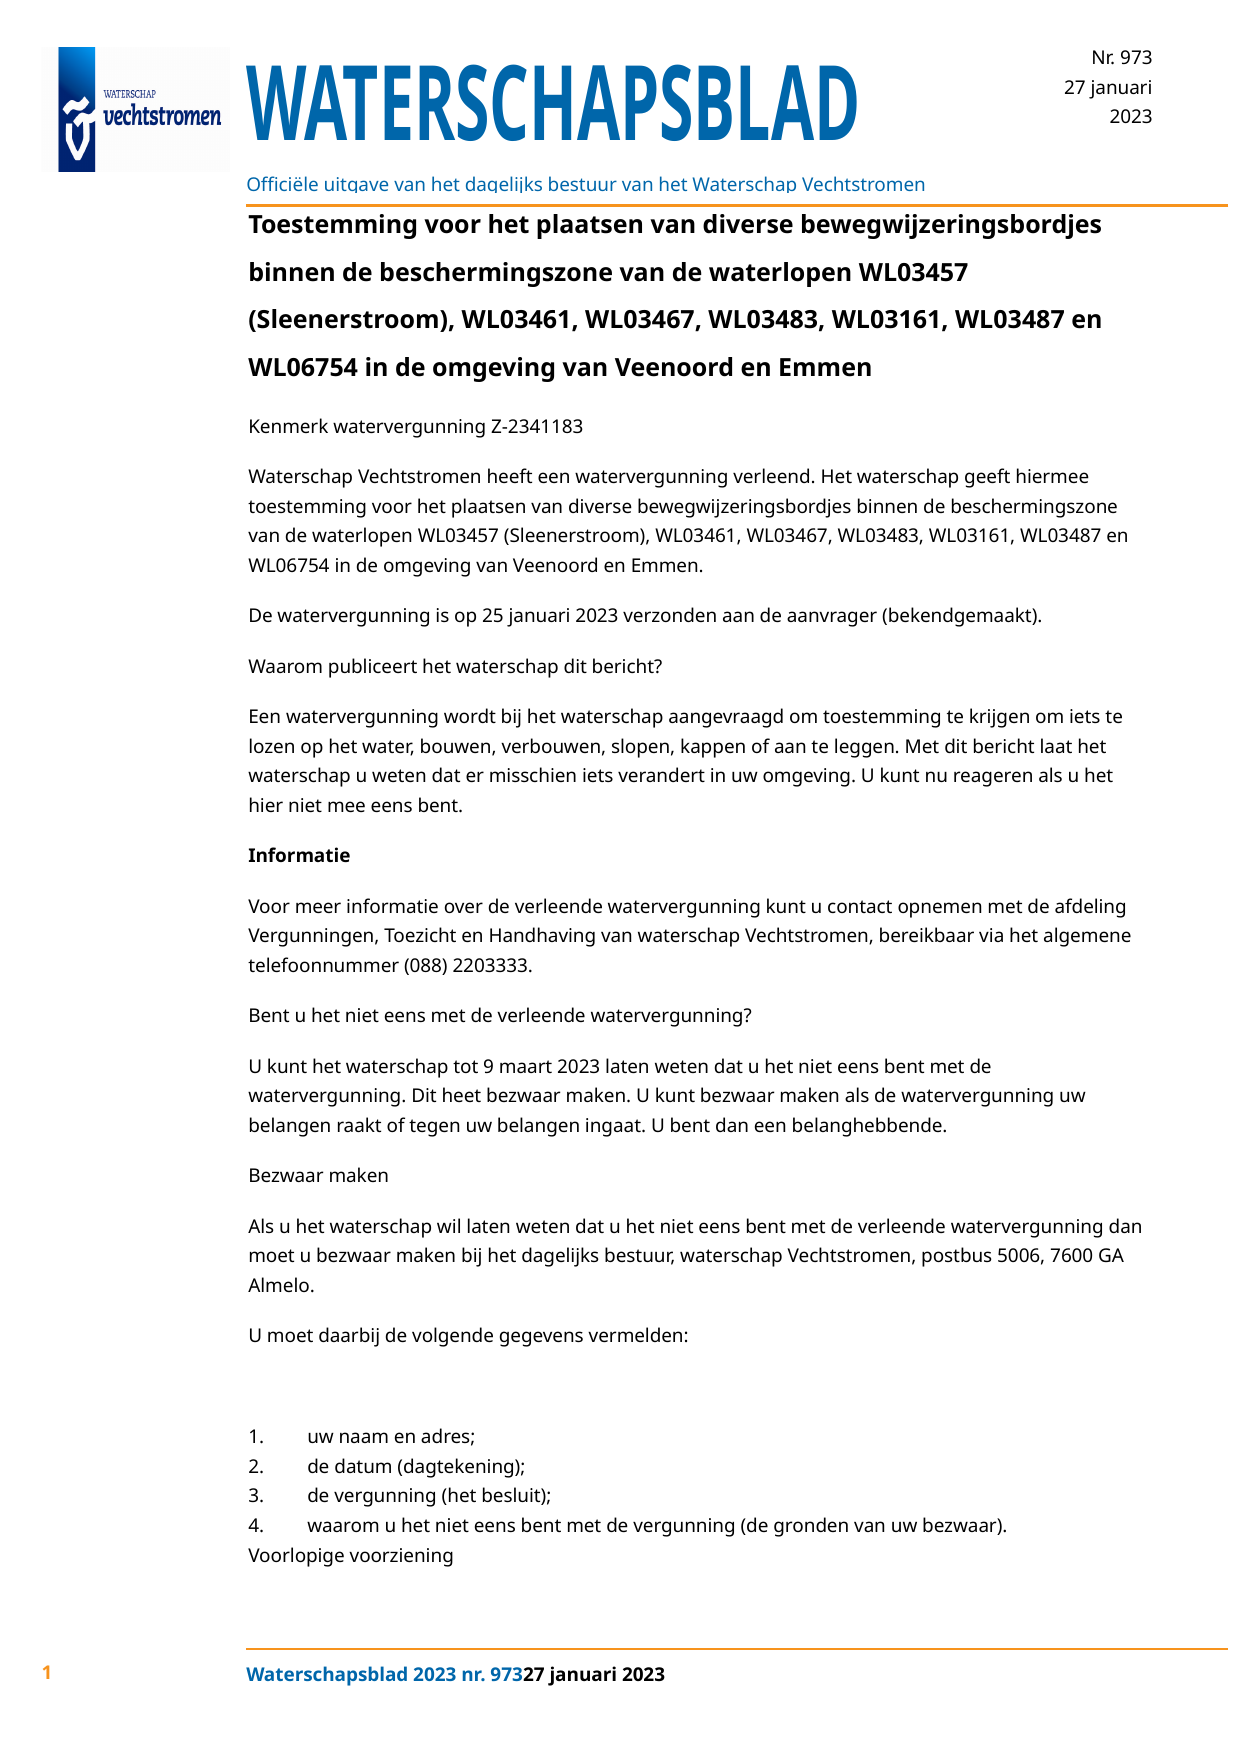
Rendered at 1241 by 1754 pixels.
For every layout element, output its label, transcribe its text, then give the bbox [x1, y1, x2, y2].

text Voor meer informatie over de verleende watervergunning kunt u contact opnemen met de afdeling Vergunningen, Toezicht en Handhaving van waterschap Vechtstromen, bereikbaar via het algemene telefoonnummer (088) 2203333. [248, 893, 1152, 978]
text Toestemming voor het plaatsen van diverse bewegwijzeringsbordjes binnen de beschermingszone van de waterlopen WL03457 (Sleenerstroom), WL03461, WL03467, WL03483, WL03161, WL03487 en WL06754 in de omgeving van Veenoord en Emmen [248, 207, 1152, 384]
text Als u het waterschap wil laten weten dat u het niet eens bent met de verleende watervergunning dan moet u bezwaar maken bij het dagelijks bestuur, waterschap Vechtstromen, postbus 5006, 7600 GA Almelo. [248, 1213, 1152, 1298]
list uw naam en adres; [248, 1423, 1152, 1449]
text Waarom publiceert het waterschap dit bericht? [248, 653, 1152, 679]
list waarom u het niet eens bent met de vergunning (de gronden van uw bezwaar). [248, 1512, 1152, 1538]
text De watervergunning is op 25 januari 2023 verzonden aan de aanvrager (bekendgemaakt). [248, 603, 1152, 628]
text Kenmerk watervergunning Z-2341183 [248, 413, 1152, 439]
text Bezwaar maken [248, 1163, 1152, 1188]
text Informatie [248, 843, 1152, 868]
picture [41, 47, 231, 172]
list de vergunning (het besluit); [248, 1483, 1152, 1508]
text U kunt het waterschap tot 9 maart 2023 laten weten dat u het niet eens bent met de watervergunning. Dit heet bezwaar maken. U kunt bezwaar maken als de watervergunning uw belangen raakt of tegen uw belangen ingaat. U bent dan een belanghebbende. [248, 1053, 1152, 1138]
text Voorlopige voorziening [248, 1542, 1152, 1568]
text Bent u het niet eens met de verleende watervergunning? [248, 1003, 1152, 1028]
text Een watervergunning wordt bij het waterschap aangevraagd om toestemming te krijgen om iets te lozen op het water, bouwen, verbouwen, slopen, kappen of aan te leggen. Met dit bericht laat het waterschap u weten dat er misschien iets verandert in uw omgeving. U kunt nu reageren als u het hier niet mee eens bent. [248, 703, 1152, 818]
list de datum (dagtekening); [248, 1453, 1152, 1479]
text U moet daarbij de volgende gegevens vermelden: [248, 1323, 1152, 1348]
text Waterschap Vechtstromen heeft een watervergunning verleend. Het waterschap geeft hiermee toestemming voor het plaatsen van diverse bewegwijzeringsbordjes binnen de beschermingszone van de waterlopen WL03457 (Sleenerstroom), WL03461, WL03467, WL03483, WL03161, WL03487 en WL06754 in de omgeving van Veenoord en Emmen. [248, 463, 1152, 578]
